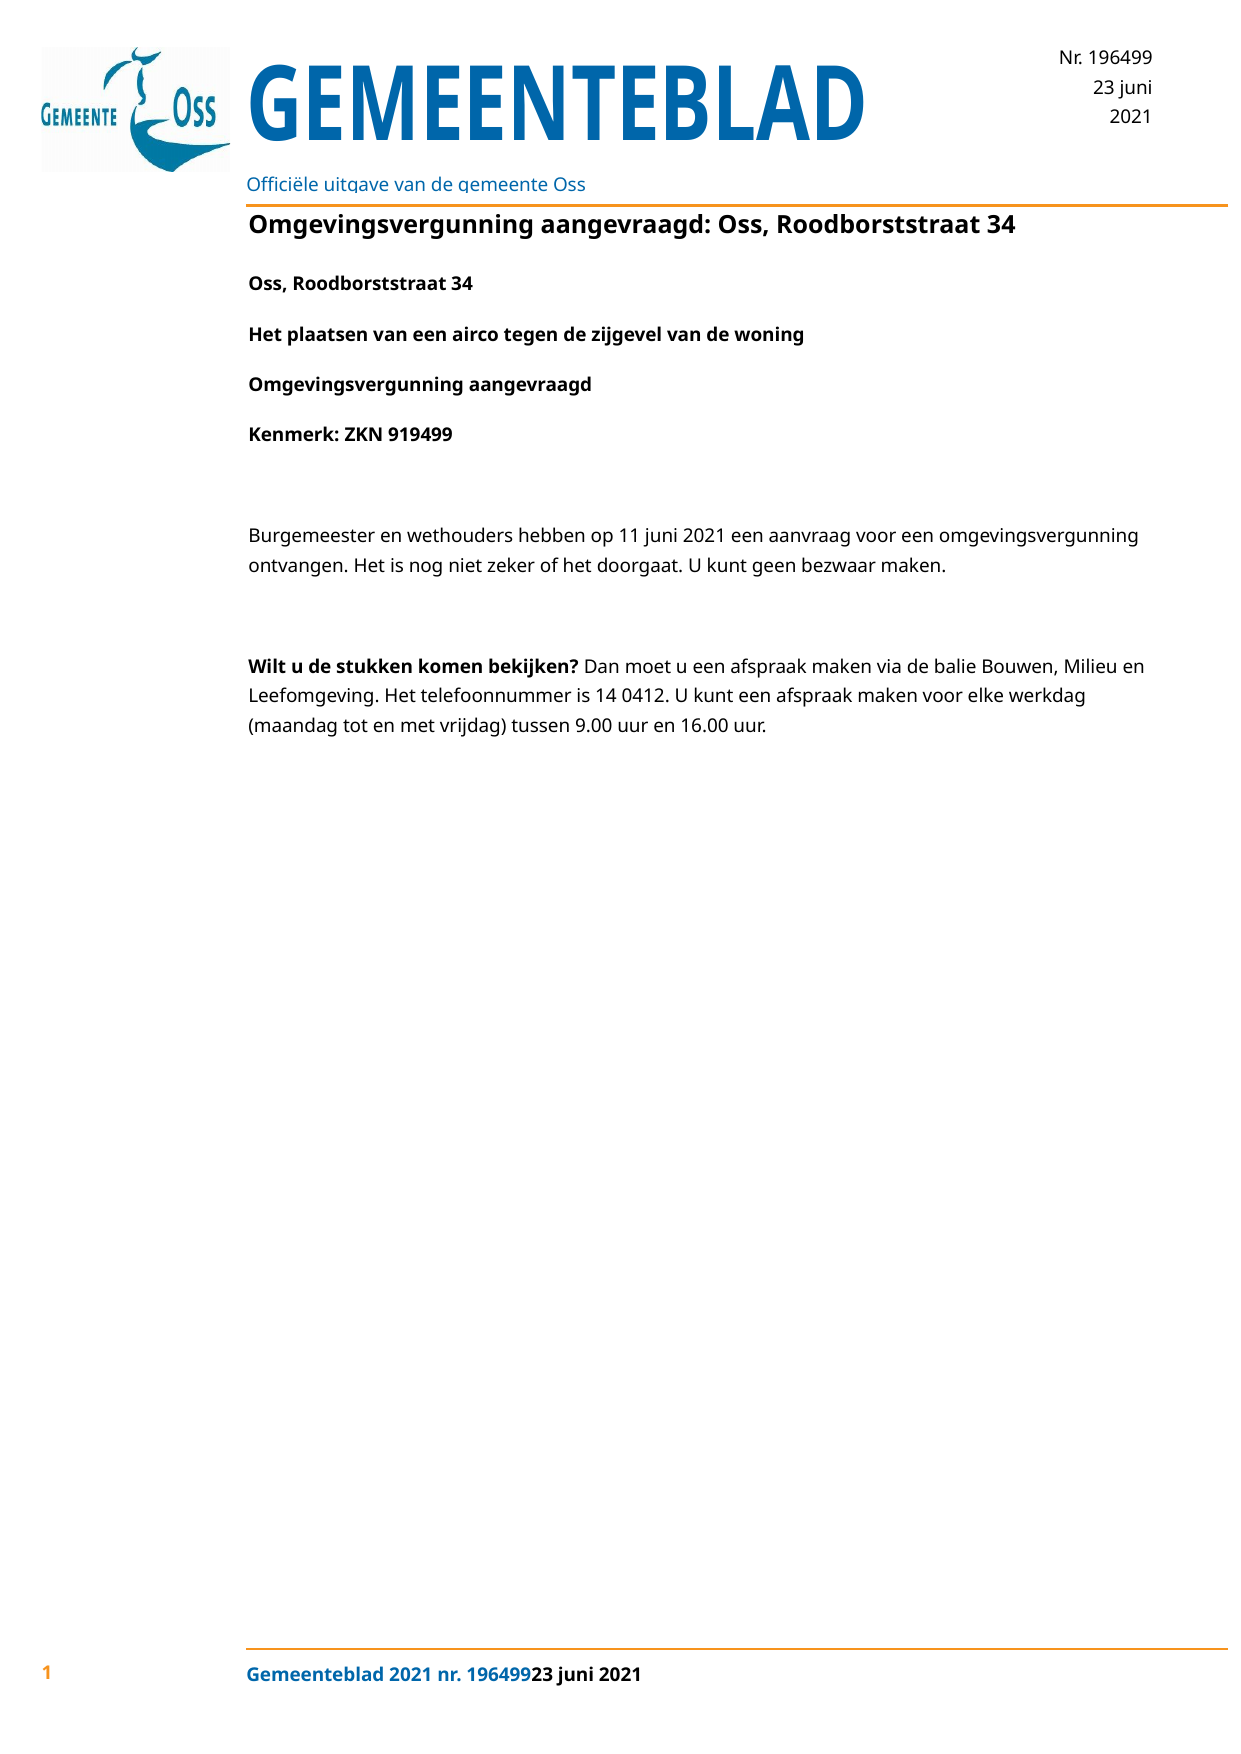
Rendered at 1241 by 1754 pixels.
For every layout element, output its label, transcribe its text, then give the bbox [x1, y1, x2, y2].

text Kenmerk: ZKN 919499 [248, 422, 1152, 447]
text Burgemeester en wethouders hebben op 11 juni 2021 een aanvraag voor een omgevingsvergunning ontvangen. Het is nog niet zeker of het doorgaat. U kunt geen bezwaar maken. [248, 522, 1152, 578]
text Oss, Roodborststraat 34 [248, 270, 1152, 296]
text Wilt u de stukken komen bekijken? Dan moet u een afspraak maken via de balie Bouwen, Milieu en Leefomgeving. Het telefoonnummer is 14 0412. U kunt een afspraak maken voor elke werkdag (maandag tot en met vrijdag) tussen 9.00 uur en 16.00 uur. [248, 653, 1152, 738]
text Het plaatsen van een airco tegen de zijgevel van de woning [248, 321, 1152, 346]
picture [41, 47, 231, 172]
text Omgevingsvergunning aangevraagd: Oss, Roodborststraat 34 [248, 207, 1152, 241]
text Omgevingsvergunning aangevraagd [248, 371, 1152, 397]
